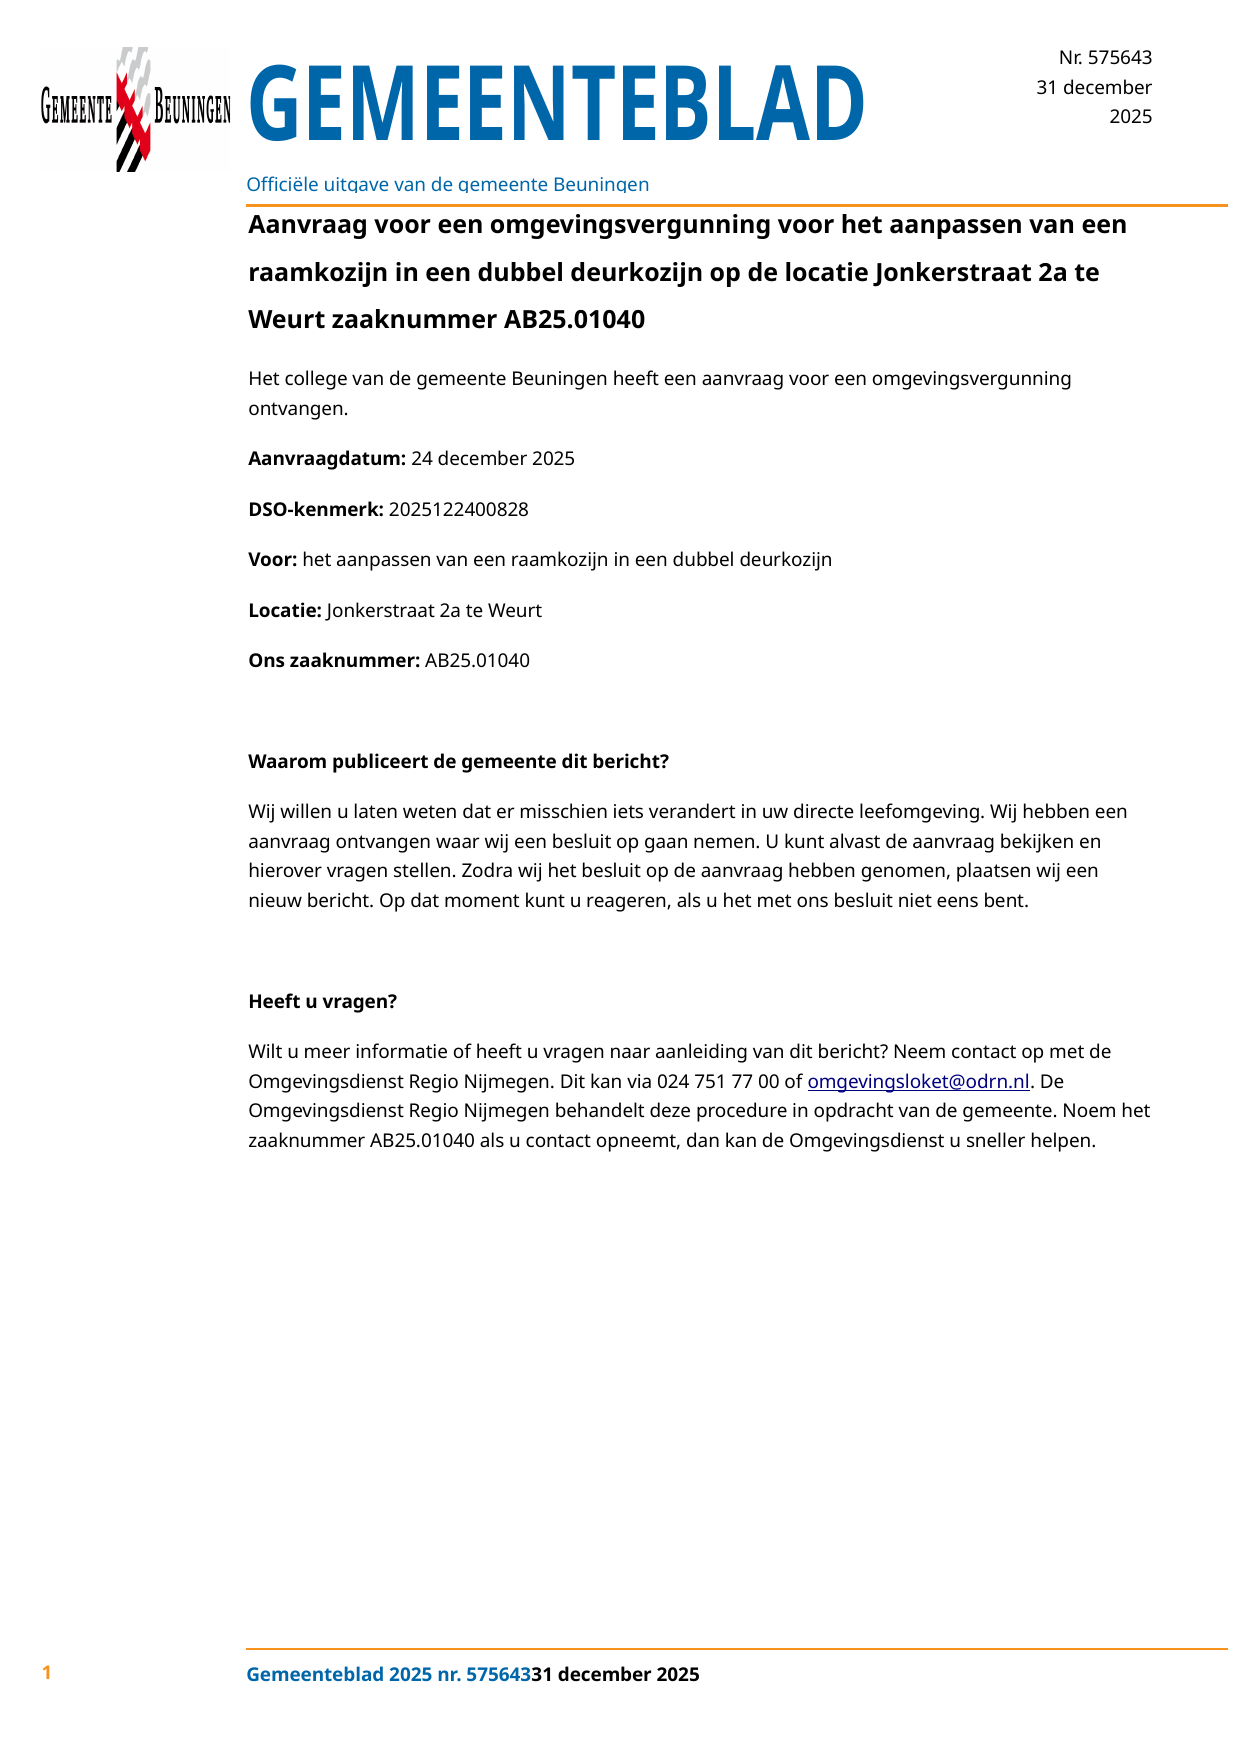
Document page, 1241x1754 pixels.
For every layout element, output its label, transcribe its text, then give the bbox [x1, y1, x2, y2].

text Aanvraagdatum: 24 december 2025 [248, 446, 1152, 471]
text Locatie: Jonkerstraat 2a te Weurt [248, 597, 1152, 622]
picture [41, 47, 231, 172]
text Aanvraag voor een omgevingsvergunning voor het aanpassen van een raamkozijn in een dubbel deurkozijn op de locatie Jonkerstraat 2a te Weurt zaaknummer AB25.01040 [248, 207, 1152, 336]
text Ons zaaknummer: AB25.01040 [248, 647, 1152, 673]
text Wij willen u laten weten dat er misschien iets verandert in uw directe leefomgeving. Wij hebben een aanvraag ontvangen waar wij een besluit op gaan nemen. U kunt alvast de aanvraag bekijken en hierover vragen stellen. Zodra wij het besluit op de aanvraag hebben genomen, plaatsen wij een nieuw bericht. Op dat moment kunt u reageren, als u het met ons besluit niet eens bent. [248, 798, 1152, 913]
text Voor: het aanpassen van een raamkozijn in een dubbel deurkozijn [248, 546, 1152, 572]
text DSO-kenmerk: 2025122400828 [248, 496, 1152, 522]
text Het college van de gemeente Beuningen heeft een aanvraag voor een omgevingsvergunning ontvangen. [248, 366, 1152, 421]
text Wilt u meer informatie of heeft u vragen naar aanleiding van dit bericht? Neem contact op met de Omgevingsdienst Regio Nijmegen. Dit kan via 024 751 77 00 of omgevingsloket@odrn.nl. De Omgevingsdienst Regio Nijmegen behandelt deze procedure in opdracht van de gemeente. Noem het zaaknummer AB25.01040 als u contact opneemt, dan kan de Omgevingsdienst u sneller helpen. [248, 1038, 1152, 1153]
text Heeft u vragen? [248, 988, 1152, 1014]
text Waarom publiceert de gemeente dit bericht? [248, 748, 1152, 774]
